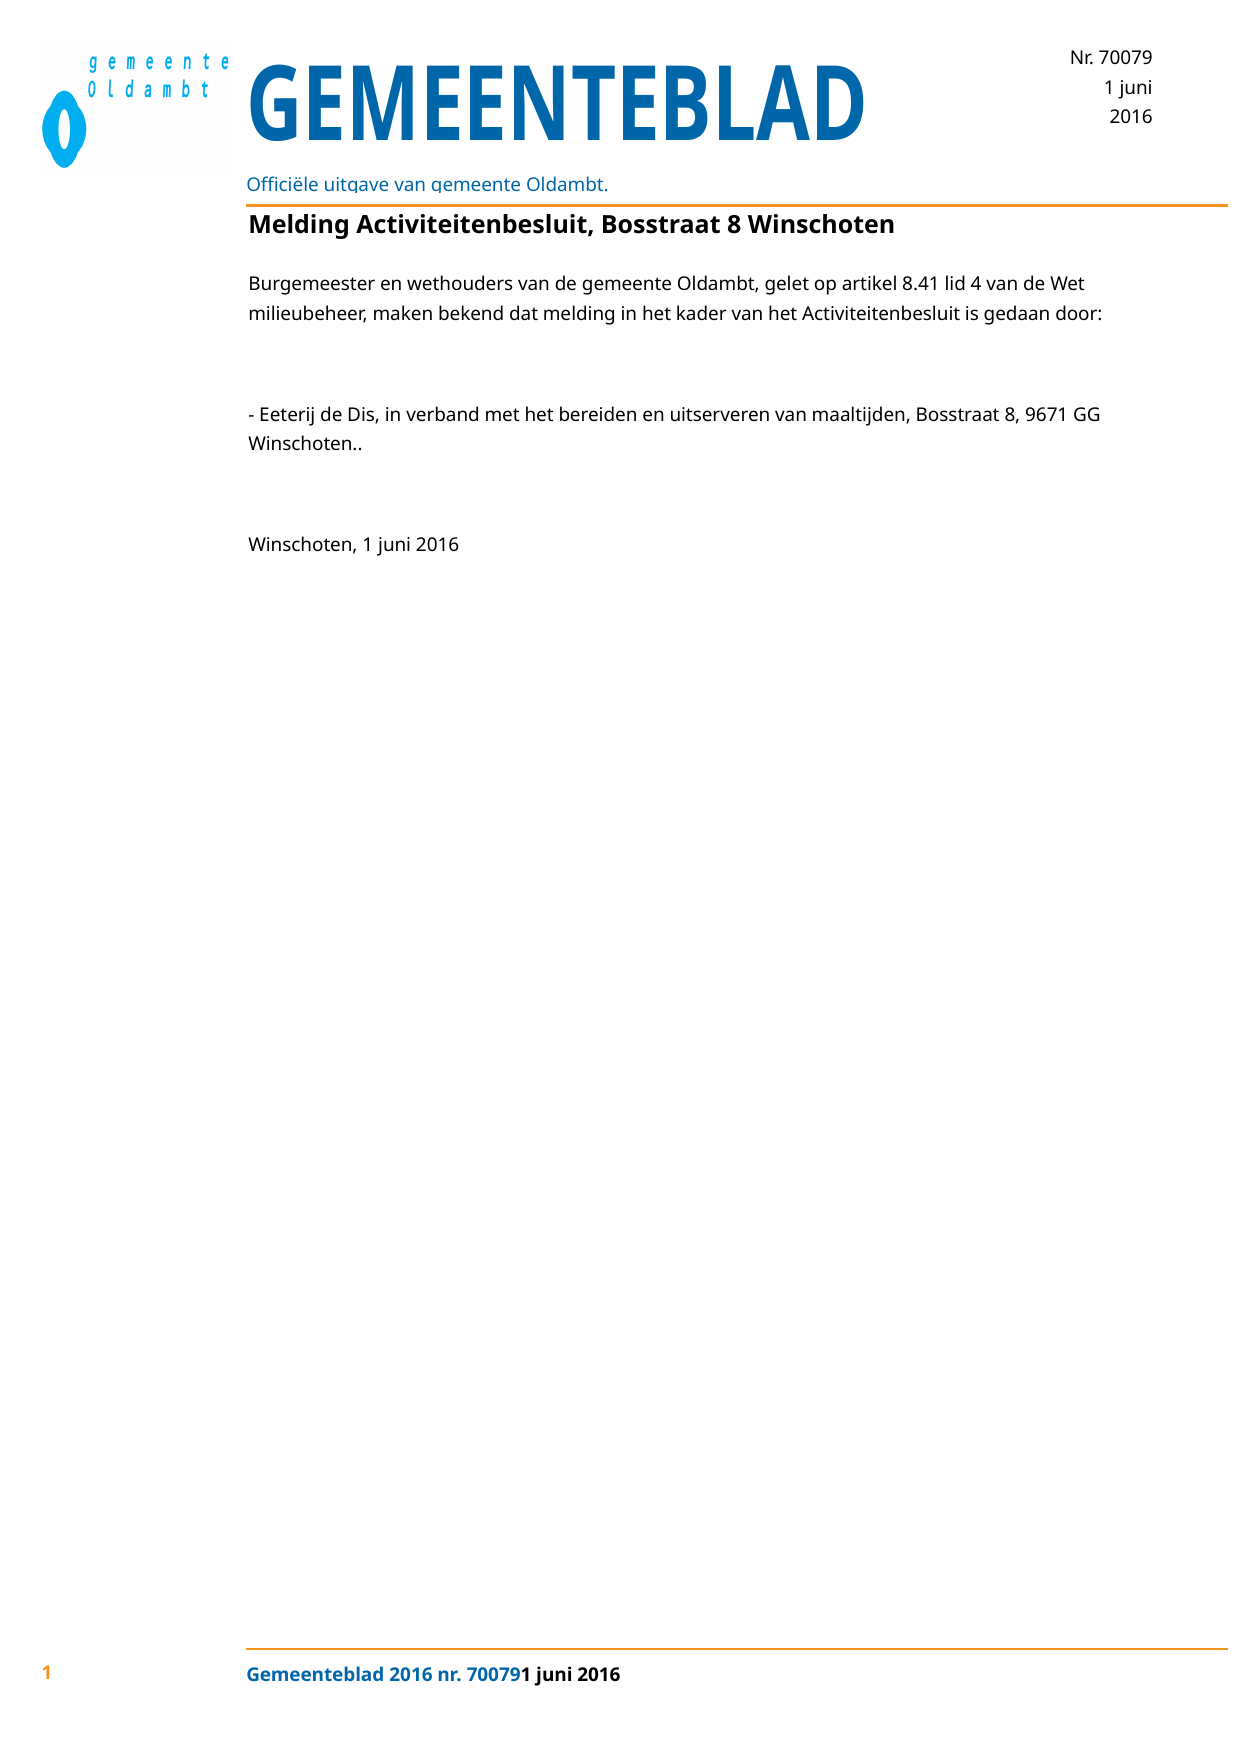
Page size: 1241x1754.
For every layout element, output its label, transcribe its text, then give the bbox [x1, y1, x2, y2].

text Burgemeester en wethouders van de gemeente Oldambt, gelet op artikel 8.41 lid 4 van de Wet milieubeheer, maken bekend dat melding in het kader van het Activiteitenbesluit is gedaan door: [248, 270, 1152, 326]
text Winschoten, 1 juni 2016 [248, 531, 1152, 557]
text Melding Activiteitenbesluit, Bosstraat 8 Winschoten [248, 207, 1152, 241]
text - Eeterij de Dis, in verband met het bereiden en uitserveren van maaltijden, Bosstraat 8, 9671 GG Winschoten.. [248, 401, 1152, 456]
picture [41, 47, 231, 172]
